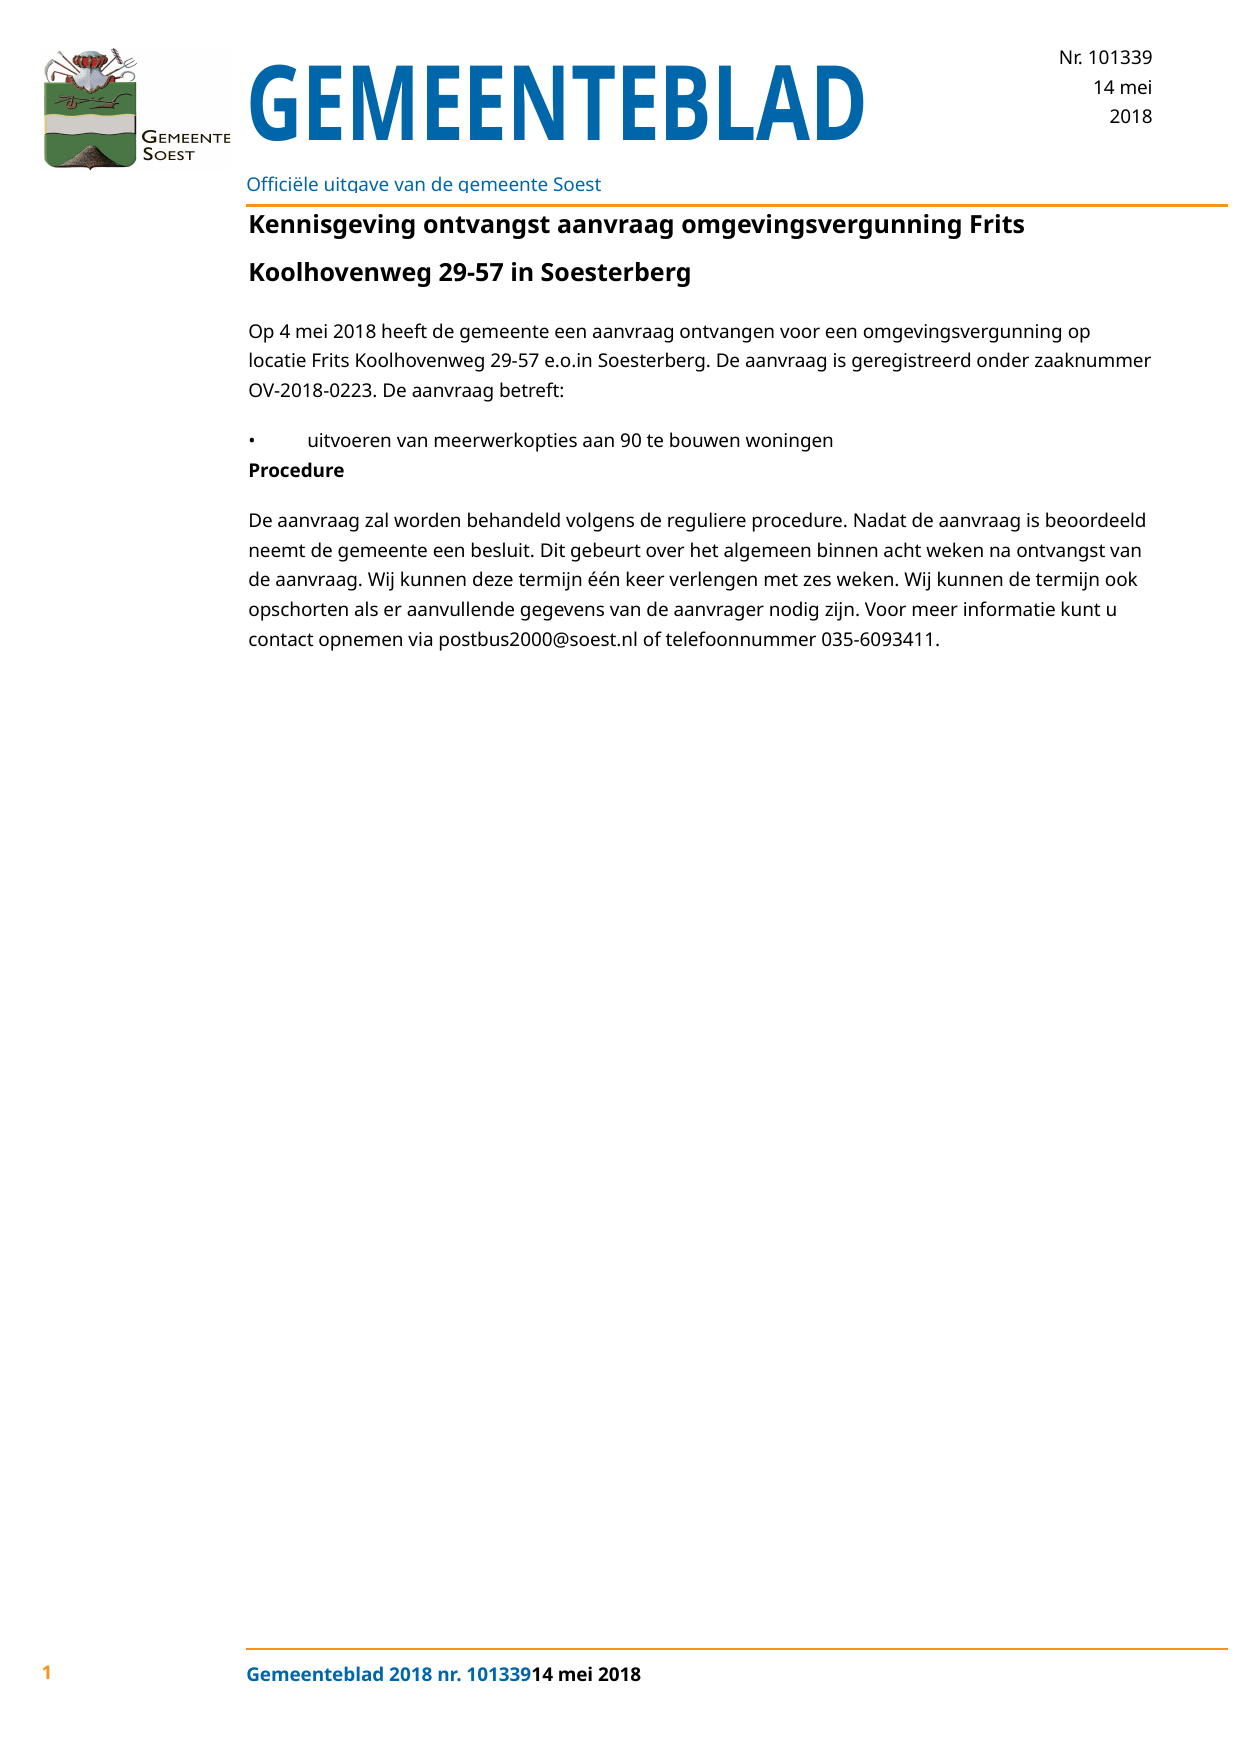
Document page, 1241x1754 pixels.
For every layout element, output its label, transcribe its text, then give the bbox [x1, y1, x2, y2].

text Op 4 mei 2018 heeft de gemeente een aanvraag ontvangen voor een omgevingsvergunning op locatie Frits Koolhovenweg 29-57 e.o.in Soesterberg. De aanvraag is geregistreerd onder zaaknummer OV-2018-0223. De aanvraag betreft: [248, 318, 1152, 403]
list uitvoeren van meerwerkopties aan 90 te bouwen woningen [248, 427, 1152, 453]
text Procedure [248, 457, 1152, 483]
picture [41, 47, 231, 172]
text De aanvraag zal worden behandeld volgens de reguliere procedure. Nadat de aanvraag is beoordeeld neemt de gemeente een besluit. Dit gebeurt over het algemeen binnen acht weken na ontvangst van de aanvraag. Wij kunnen deze termijn één keer verlengen met zes weken. Wij kunnen de termijn ook opschorten als er aanvullende gegevens van de aanvrager nodig zijn. Voor meer informatie kunt u contact opnemen via postbus2000@soest.nl of telefoonnummer 035-6093411. [248, 507, 1152, 652]
text Kennisgeving ontvangst aanvraag omgevingsvergunning Frits Koolhovenweg 29-57 in Soesterberg [248, 207, 1152, 288]
